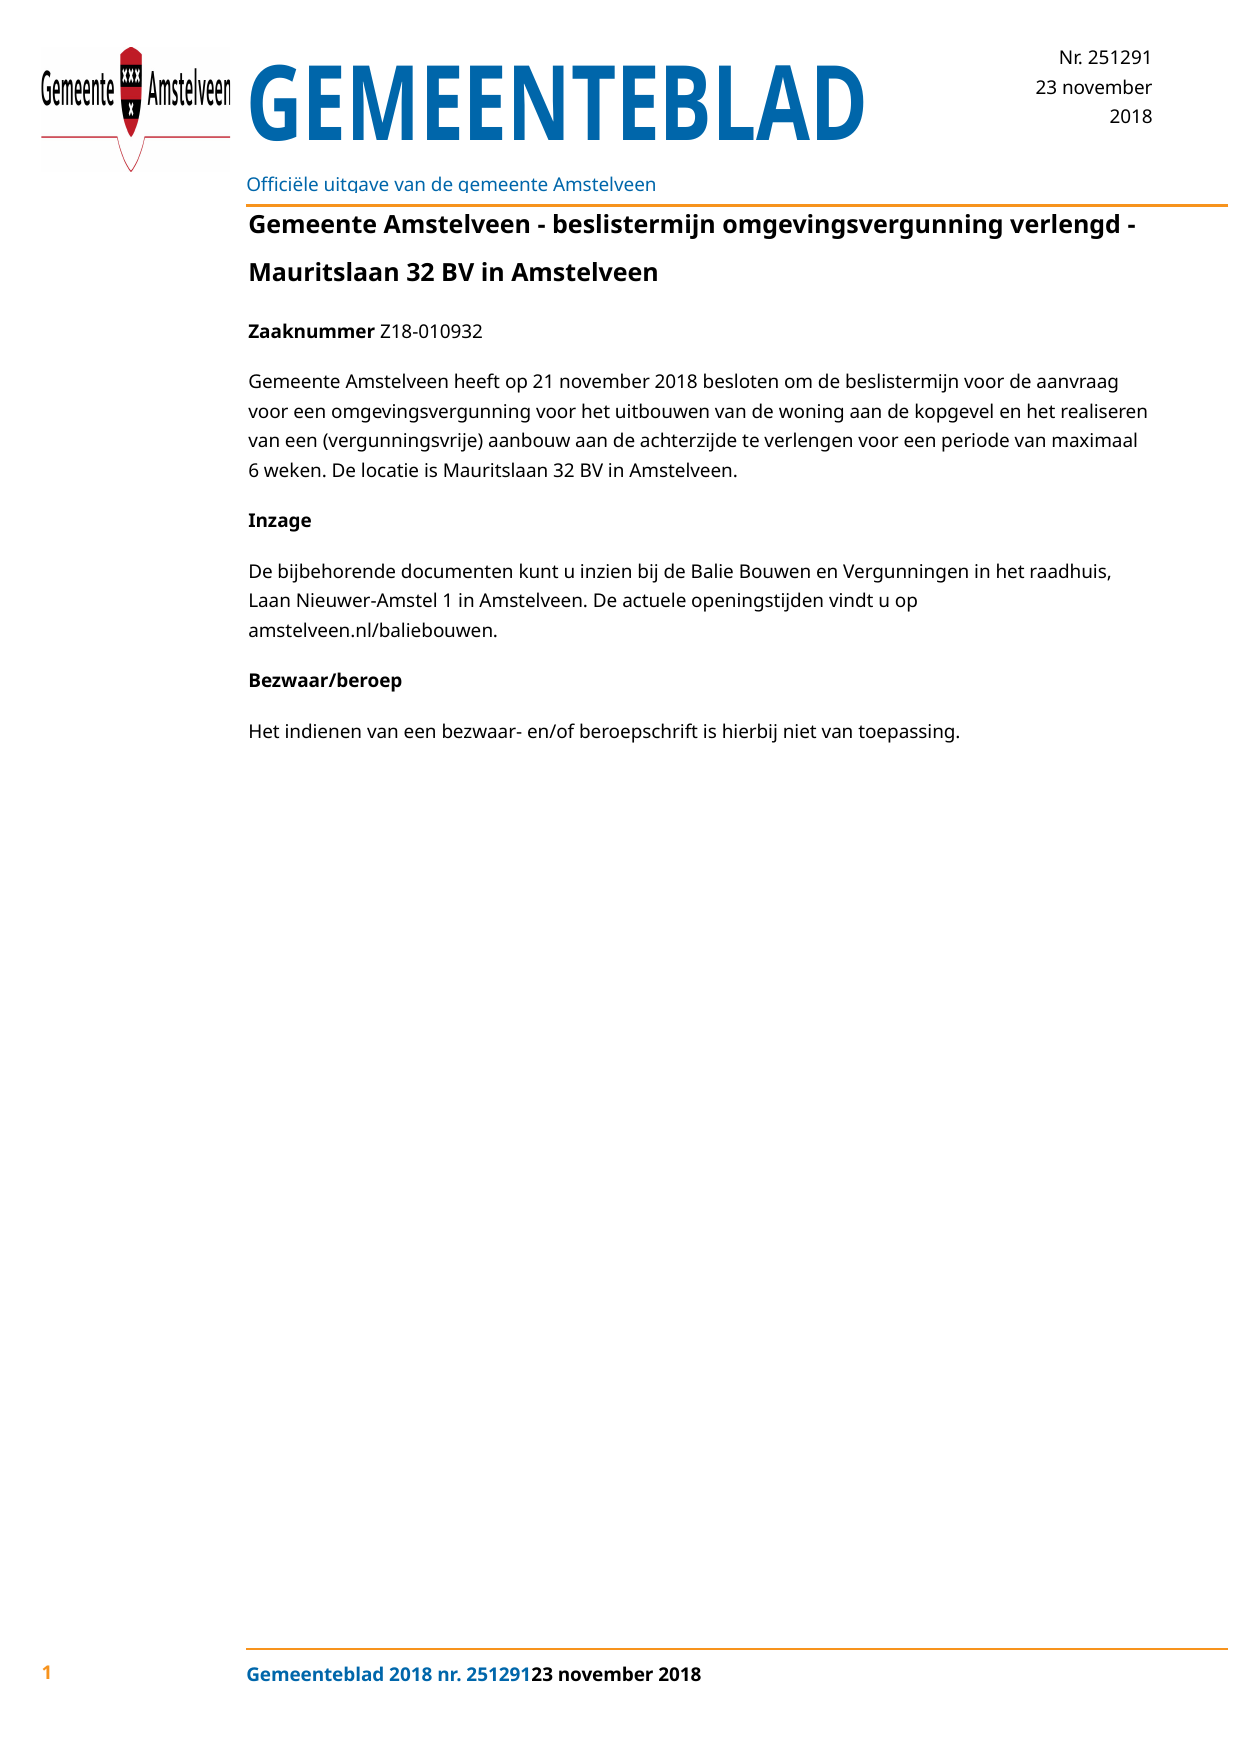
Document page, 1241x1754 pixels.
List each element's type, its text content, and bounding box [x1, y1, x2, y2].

picture [41, 47, 231, 172]
text Gemeente Amstelveen - beslistermijn omgevingsvergunning verlengd - Mauritslaan 32 BV in Amstelveen [248, 207, 1152, 288]
text Het indienen van een bezwaar- en/of beroepschrift is hierbij niet van toepassing. [248, 718, 1152, 744]
text De bijbehorende documenten kunt u inzien bij de Balie Bouwen en Vergunningen in het raadhuis, Laan Nieuwer-Amstel 1 in Amstelveen. De actuele openingstijden vindt u op amstelveen.nl/baliebouwen. [248, 558, 1152, 643]
text Inzage [248, 507, 1152, 533]
text Zaaknummer Z18-010932 [248, 318, 1152, 344]
text Bezwaar/beroep [248, 667, 1152, 693]
text Gemeente Amstelveen heeft op 21 november 2018 besloten om de beslistermijn voor de aanvraag voor een omgevingsvergunning voor het uitbouwen van de woning aan de kopgevel en het realiseren van een (vergunningsvrije) aanbouw aan de achterzijde te verlengen voor een periode van maximaal 6 weken. De locatie is Mauritslaan 32 BV in Amstelveen. [248, 368, 1152, 483]
